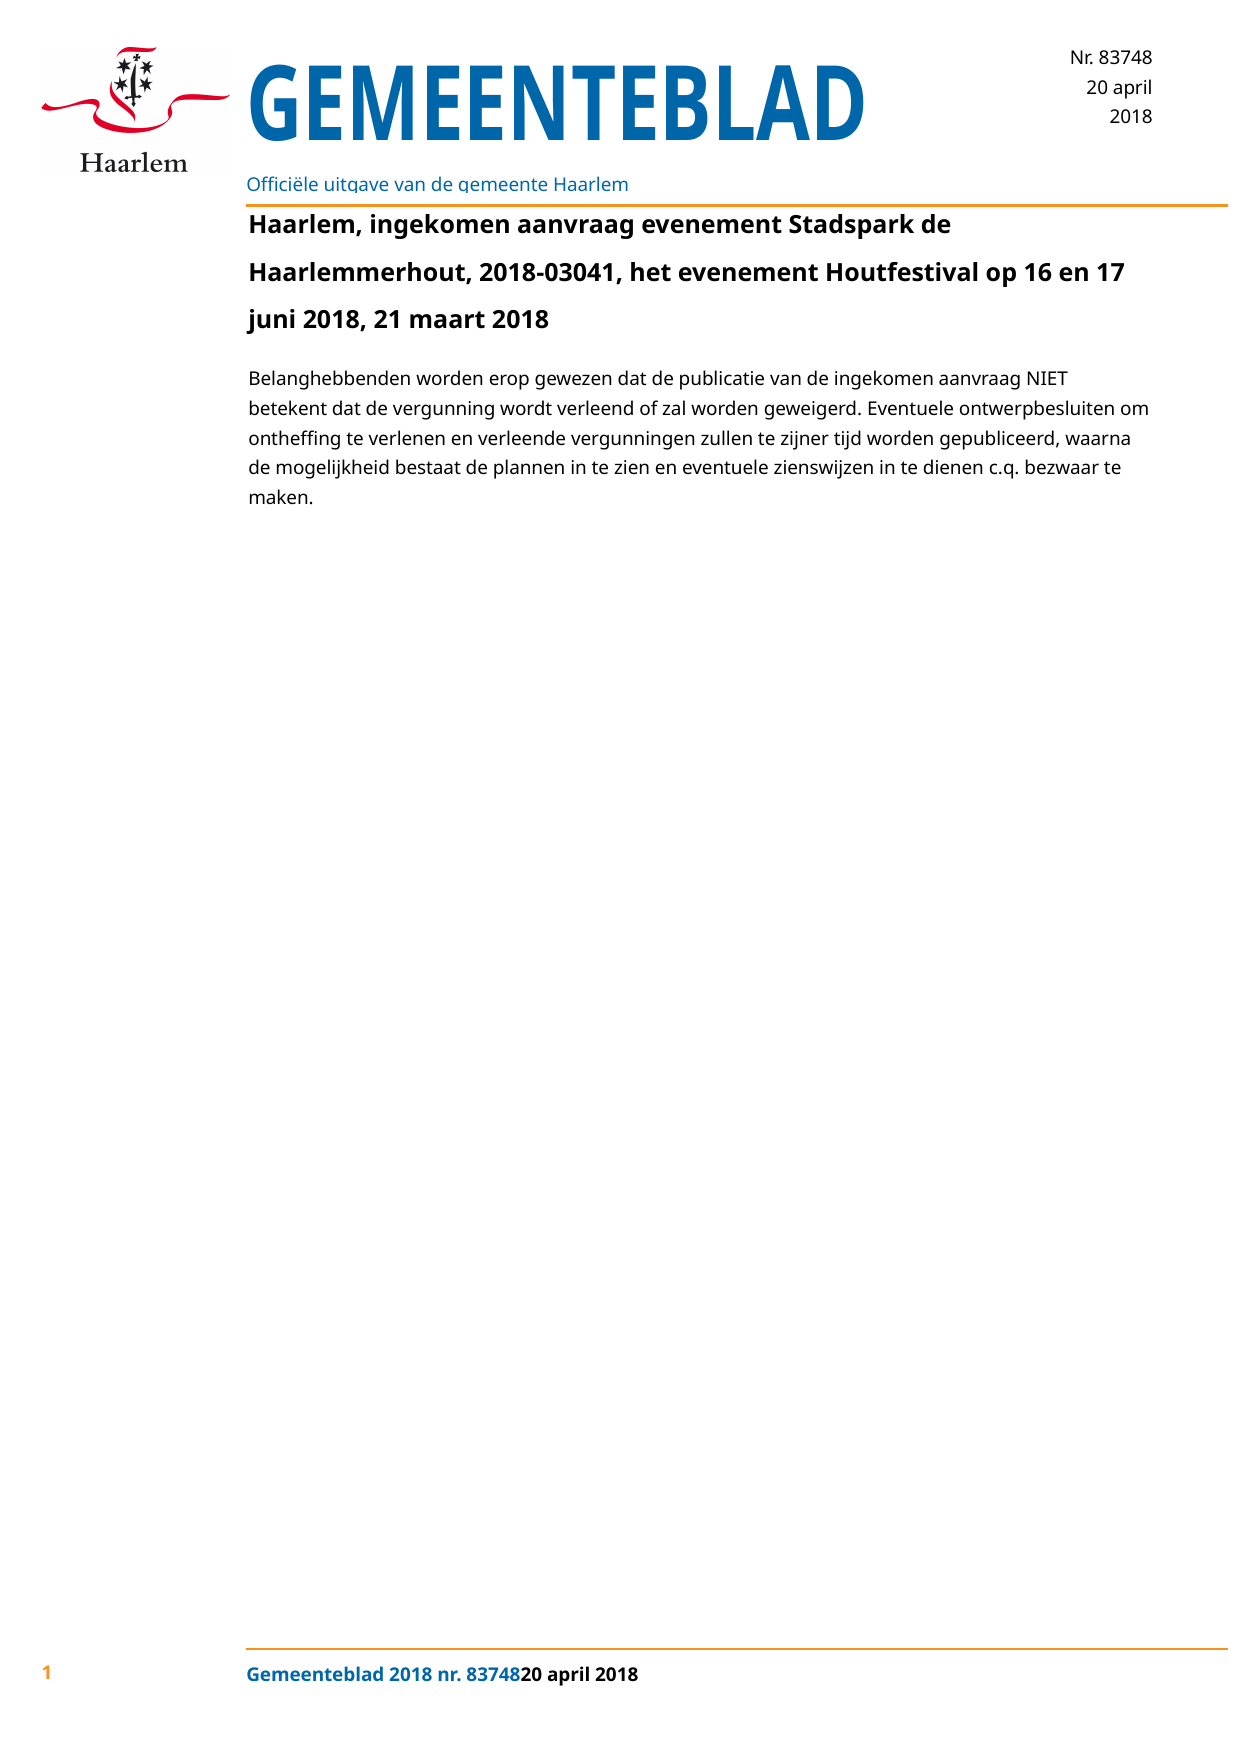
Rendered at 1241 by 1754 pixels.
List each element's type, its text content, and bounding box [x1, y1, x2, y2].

text Belanghebbenden worden erop gewezen dat de publicatie van de ingekomen aanvraag NIET betekent dat de vergunning wordt verleend of zal worden geweigerd. Eventuele ontwerpbesluiten om ontheffing te verlenen en verleende vergunningen zullen te zijner tijd worden gepubliceerd, waarna de mogelijkheid bestaat de plannen in te zien en eventuele zienswijzen in te dienen c.q. bezwaar te maken. [248, 366, 1152, 509]
picture [41, 47, 231, 172]
text Haarlem, ingekomen aanvraag evenement Stadspark de Haarlemmerhout, 2018-03041, het evenement Houtfestival op 16 en 17 juni 2018, 21 maart 2018 [248, 207, 1152, 336]
